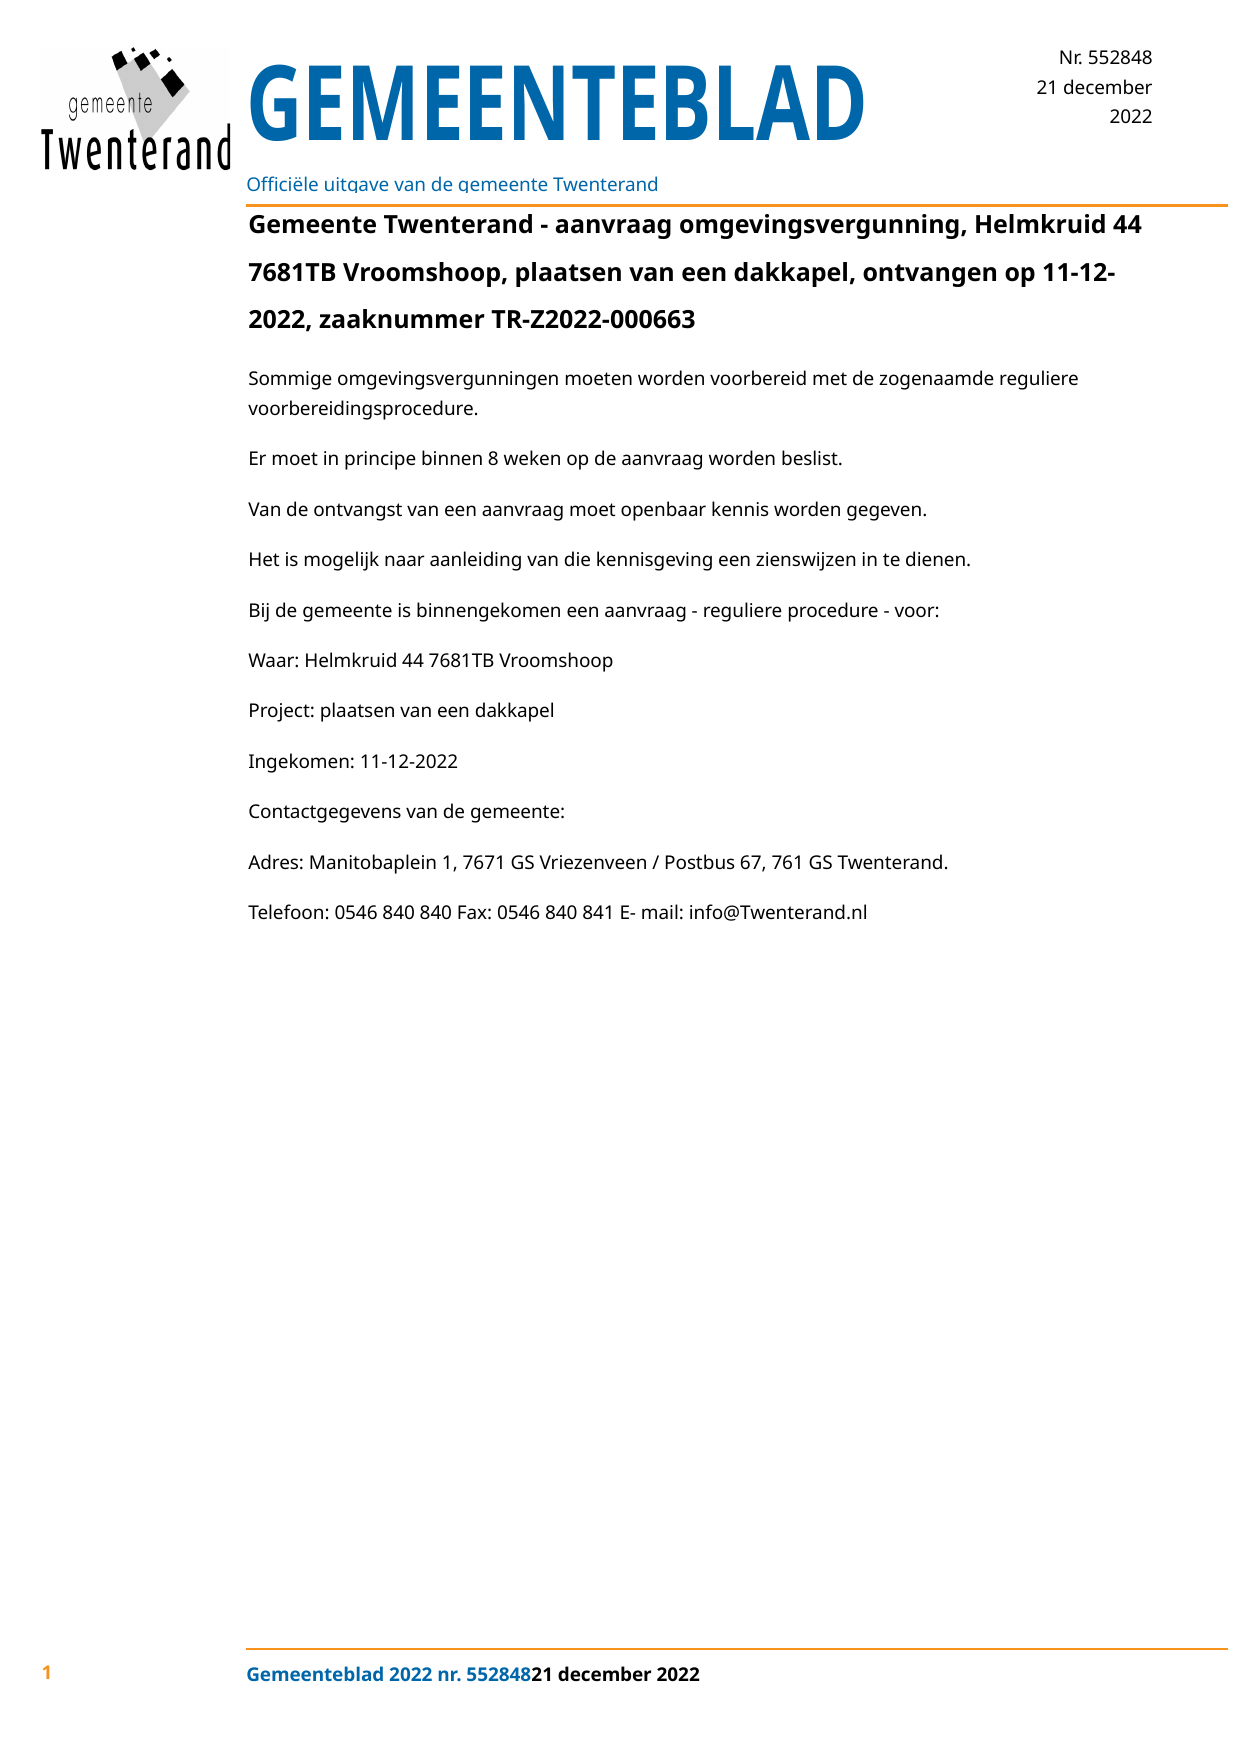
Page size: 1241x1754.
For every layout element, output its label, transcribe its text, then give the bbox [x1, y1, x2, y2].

picture [41, 47, 231, 172]
text Het is mogelijk naar aanleiding van die kennisgeving een zienswijzen in te dienen. [248, 546, 1152, 572]
text Project: plaatsen van een dakkapel [248, 698, 1152, 723]
text Waar: Helmkruid 44 7681TB Vroomshoop [248, 647, 1152, 673]
text Bij de gemeente is binnengekomen een aanvraag - reguliere procedure - voor: [248, 597, 1152, 622]
text Er moet in principe binnen 8 weken op de aanvraag worden beslist. [248, 446, 1152, 471]
text Contactgegevens van de gemeente: [248, 798, 1152, 824]
text Adres: Manitobaplein 1, 7671 GS Vriezenveen / Postbus 67, 761 GS Twenterand. [248, 849, 1152, 874]
text Ingekomen: 11-12-2022 [248, 748, 1152, 774]
text Gemeente Twenterand - aanvraag omgevingsvergunning, Helmkruid 44 7681TB Vroomshoop, plaatsen van een dakkapel, ontvangen op 11-12-2022, zaaknummer TR-Z2022-000663 [248, 207, 1152, 336]
text Sommige omgevingsvergunningen moeten worden voorbereid met de zogenaamde reguliere voorbereidingsprocedure. [248, 366, 1152, 421]
text Van de ontvangst van een aanvraag moet openbaar kennis worden gegeven. [248, 496, 1152, 522]
text Telefoon: 0546 840 840 Fax: 0546 840 841 E- mail: info@Twenterand.nl [248, 899, 1152, 925]
